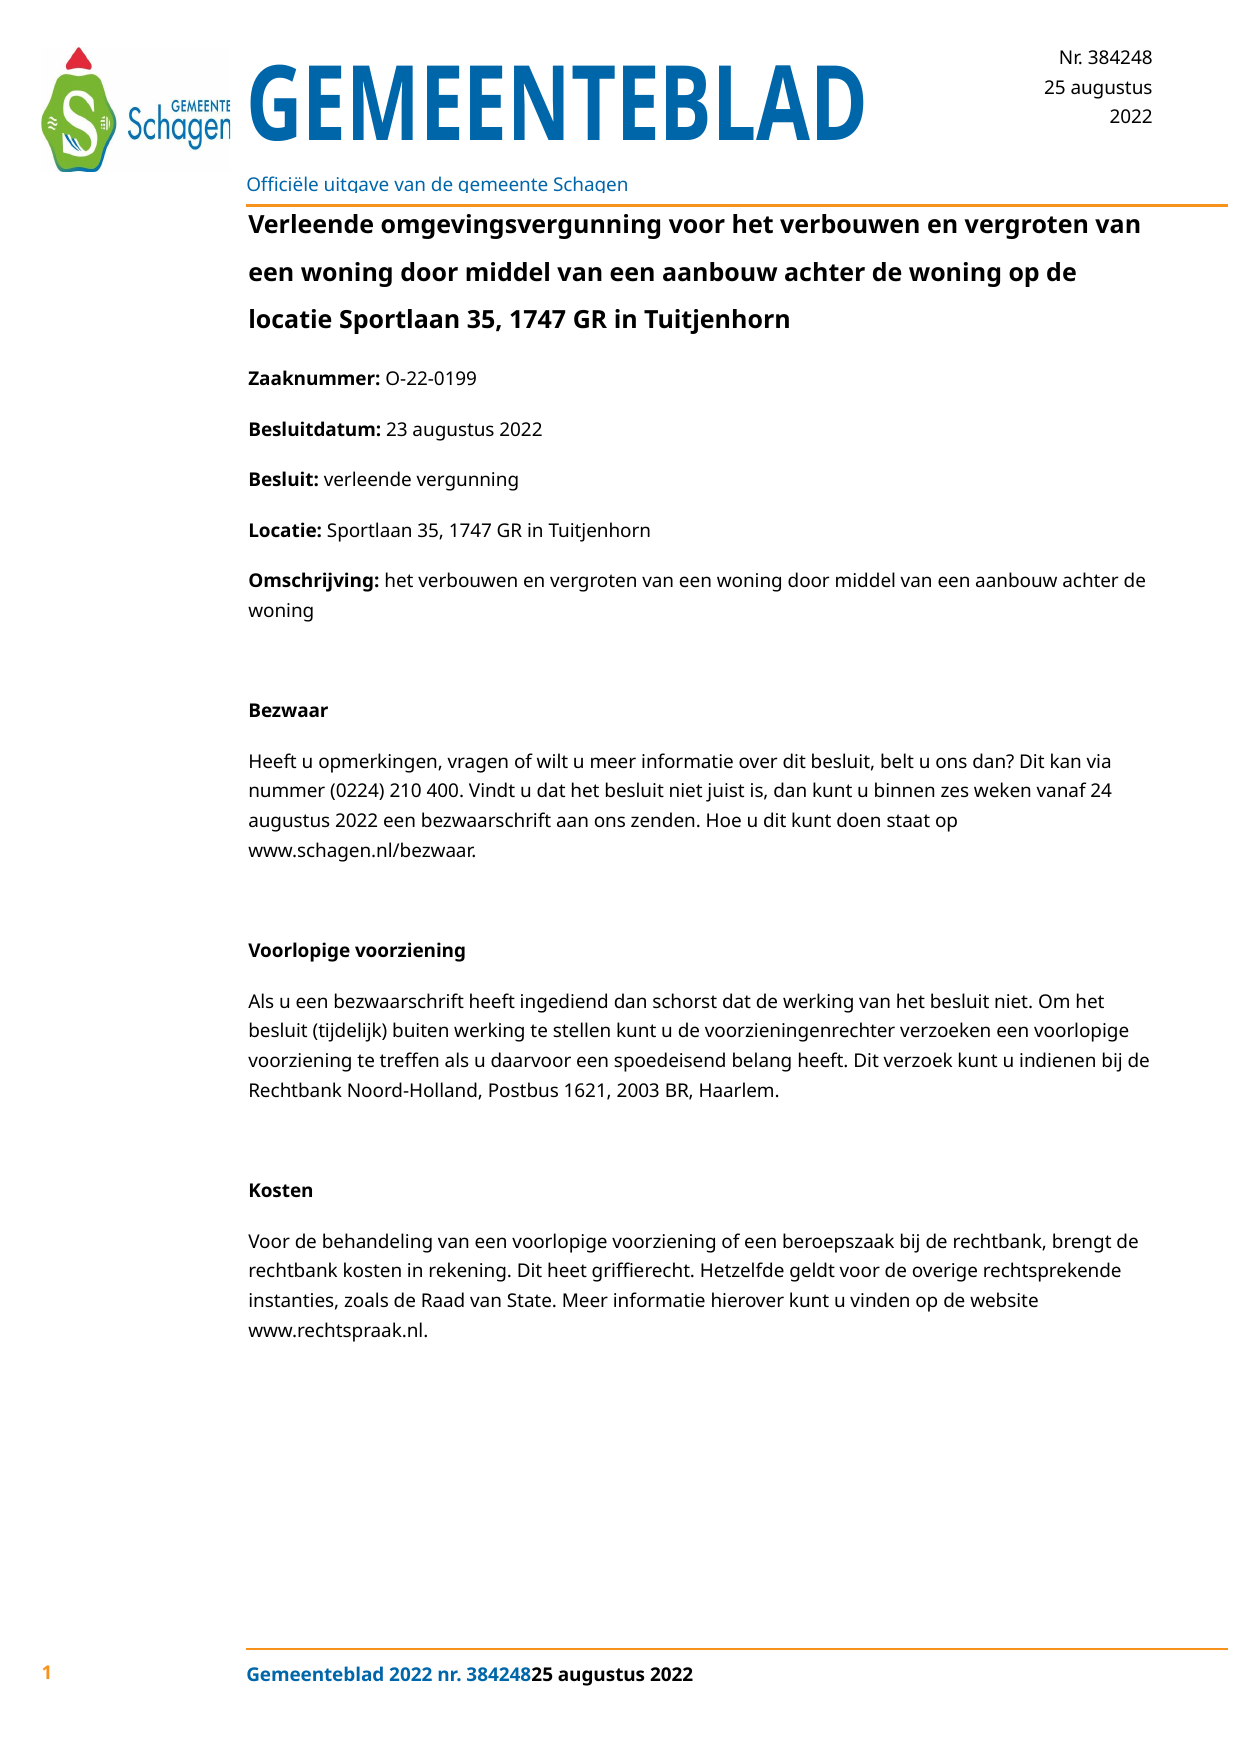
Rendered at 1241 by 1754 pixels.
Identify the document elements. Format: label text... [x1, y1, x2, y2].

text Zaaknummer: O-22-0199 [248, 366, 1152, 391]
text Verleende omgevingsvergunning voor het verbouwen en vergroten van een woning door middel van een aanbouw achter de woning op de locatie Sportlaan 35, 1747 GR in Tuitjenhorn [248, 207, 1152, 336]
text Kosten [248, 1178, 1152, 1203]
text Bezwaar [248, 698, 1152, 723]
text Voor de behandeling van een voorlopige voorziening of een beroepszaak bij de rechtbank, brengt de rechtbank kosten in rekening. Dit heet griffierecht. Hetzelfde geldt voor de overige rechtsprekende instanties, zoals de Raad van State. Meer informatie hierover kunt u vinden op de website www.rechtspraak.nl. [248, 1228, 1152, 1342]
text Voorlopige voorziening [248, 938, 1152, 963]
picture [41, 47, 231, 172]
text Besluit: verleende vergunning [248, 466, 1152, 492]
text Besluitdatum: 23 augustus 2022 [248, 416, 1152, 442]
text Als u een bezwaarschrift heeft ingediend dan schorst dat de werking van het besluit niet. Om het besluit (tijdelijk) buiten werking te stellen kunt u de voorzieningenrechter verzoeken een voorlopige voorziening te treffen als u daarvoor een spoedeisend belang heeft. Dit verzoek kunt u indienen bij de Rechtbank Noord-Holland, Postbus 1621, 2003 BR, Haarlem. [248, 988, 1152, 1102]
text Omschrijving: het verbouwen en vergroten van een woning door middel van een aanbouw achter de woning [248, 567, 1152, 622]
text Heeft u opmerkingen, vragen of wilt u meer informatie over dit besluit, belt u ons dan? Dit kan via nummer (0224) 210 400. Vindt u dat het besluit niet juist is, dan kunt u binnen zes weken vanaf 24 augustus 2022 een bezwaarschrift aan ons zenden. Hoe u dit kunt doen staat op www.schagen.nl/bezwaar. [248, 748, 1152, 862]
text Locatie: Sportlaan 35, 1747 GR in Tuitjenhorn [248, 517, 1152, 542]
